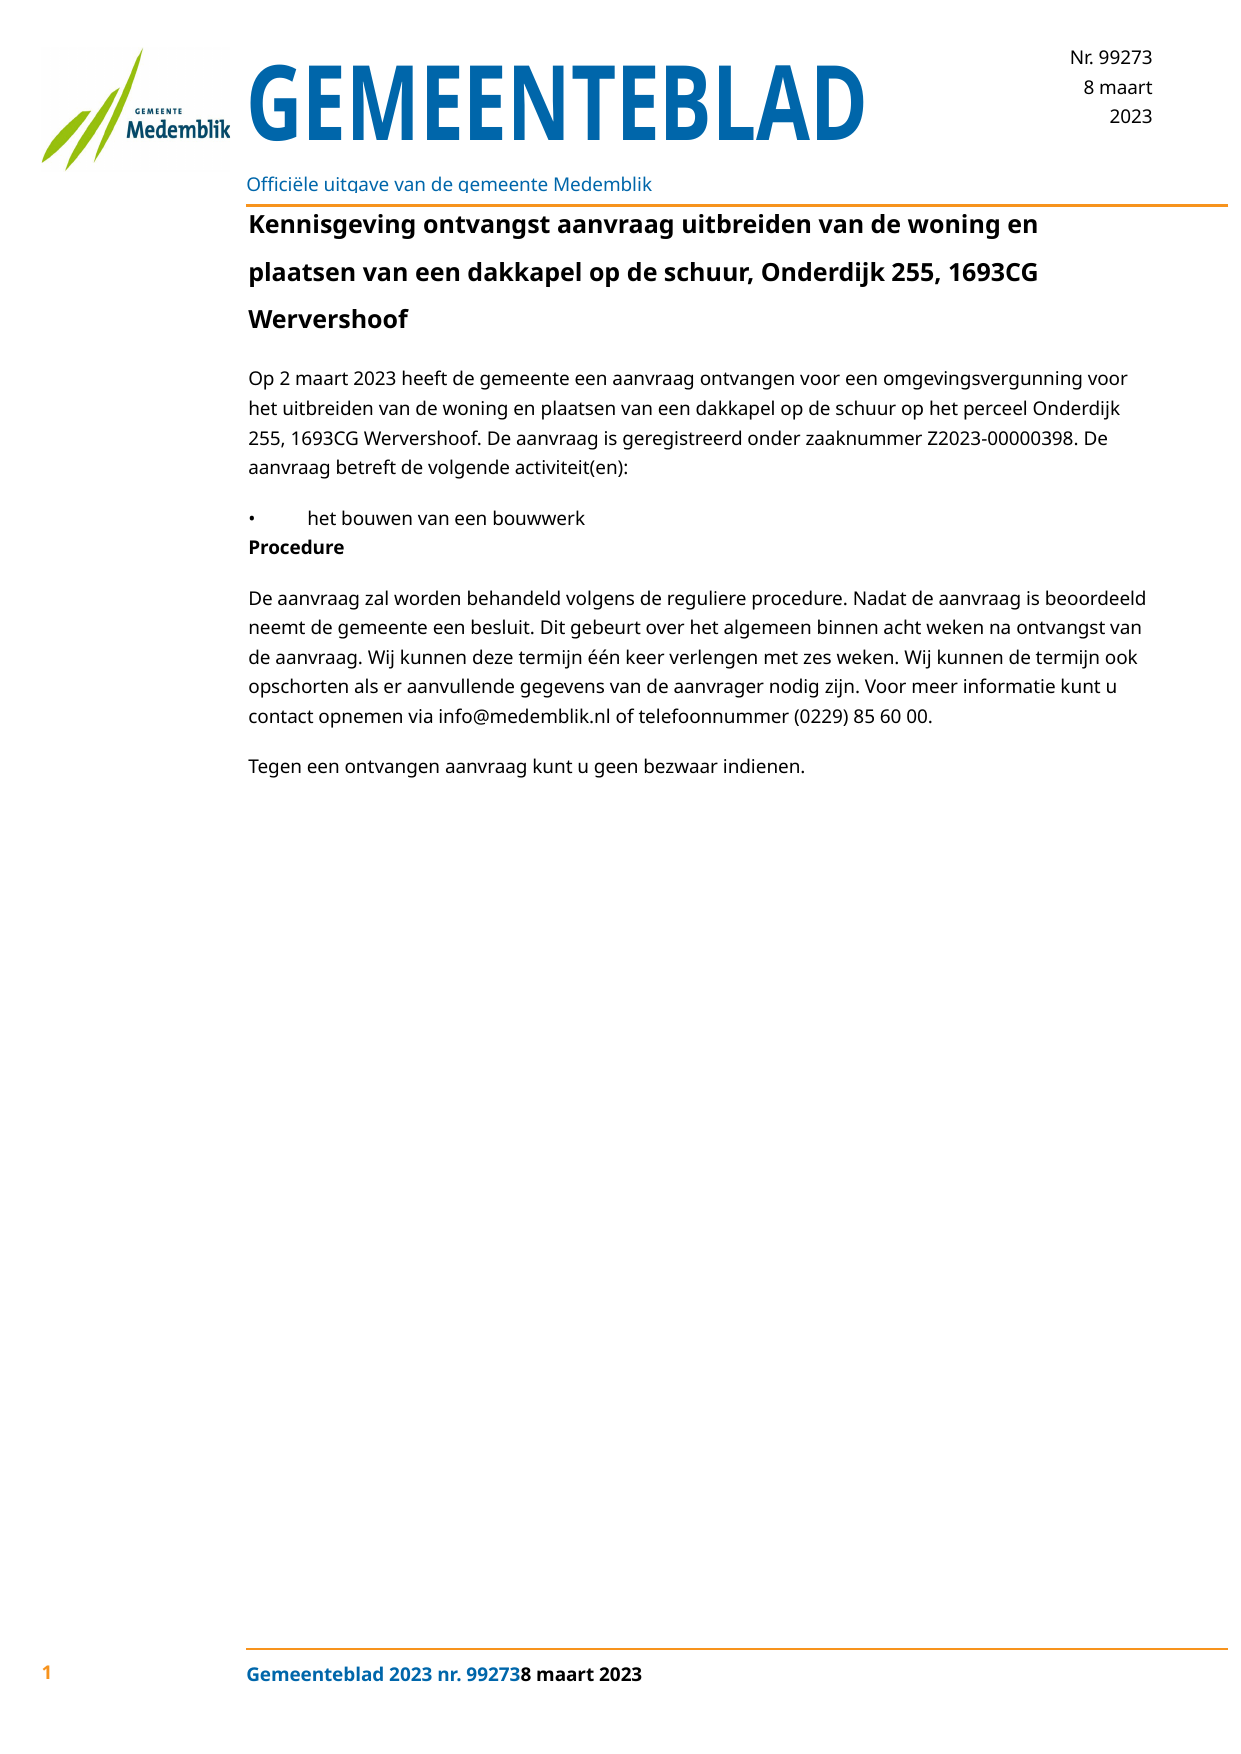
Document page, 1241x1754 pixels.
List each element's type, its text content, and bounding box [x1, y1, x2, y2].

text Procedure [248, 534, 1152, 560]
text De aanvraag zal worden behandeld volgens de reguliere procedure. Nadat de aanvraag is beoordeeld neemt de gemeente een besluit. Dit gebeurt over het algemeen binnen acht weken na ontvangst van de aanvraag. Wij kunnen deze termijn één keer verlengen met zes weken. Wij kunnen de termijn ook opschorten als er aanvullende gegevens van de aanvrager nodig zijn. Voor meer informatie kunt u contact opnemen via info@medemblik.nl of telefoonnummer (0229) 85 60 00. [248, 585, 1152, 729]
text Op 2 maart 2023 heeft de gemeente een aanvraag ontvangen voor een omgevingsvergunning voor het uitbreiden van de woning en plaatsen van een dakkapel op de schuur op het perceel Onderdijk 255, 1693CG Wervershoof. De aanvraag is geregistreerd onder zaaknummer Z2023-00000398. De aanvraag betreft de volgende activiteit(en): [248, 366, 1152, 480]
picture [41, 47, 231, 172]
list het bouwen van een bouwwerk [248, 505, 1152, 530]
text Kennisgeving ontvangst aanvraag uitbreiden van de woning en plaatsen van een dakkapel op de schuur, Onderdijk 255, 1693CG Wervershoof [248, 207, 1152, 336]
text Tegen een ontvangen aanvraag kunt u geen bezwaar indienen. [248, 753, 1152, 779]
